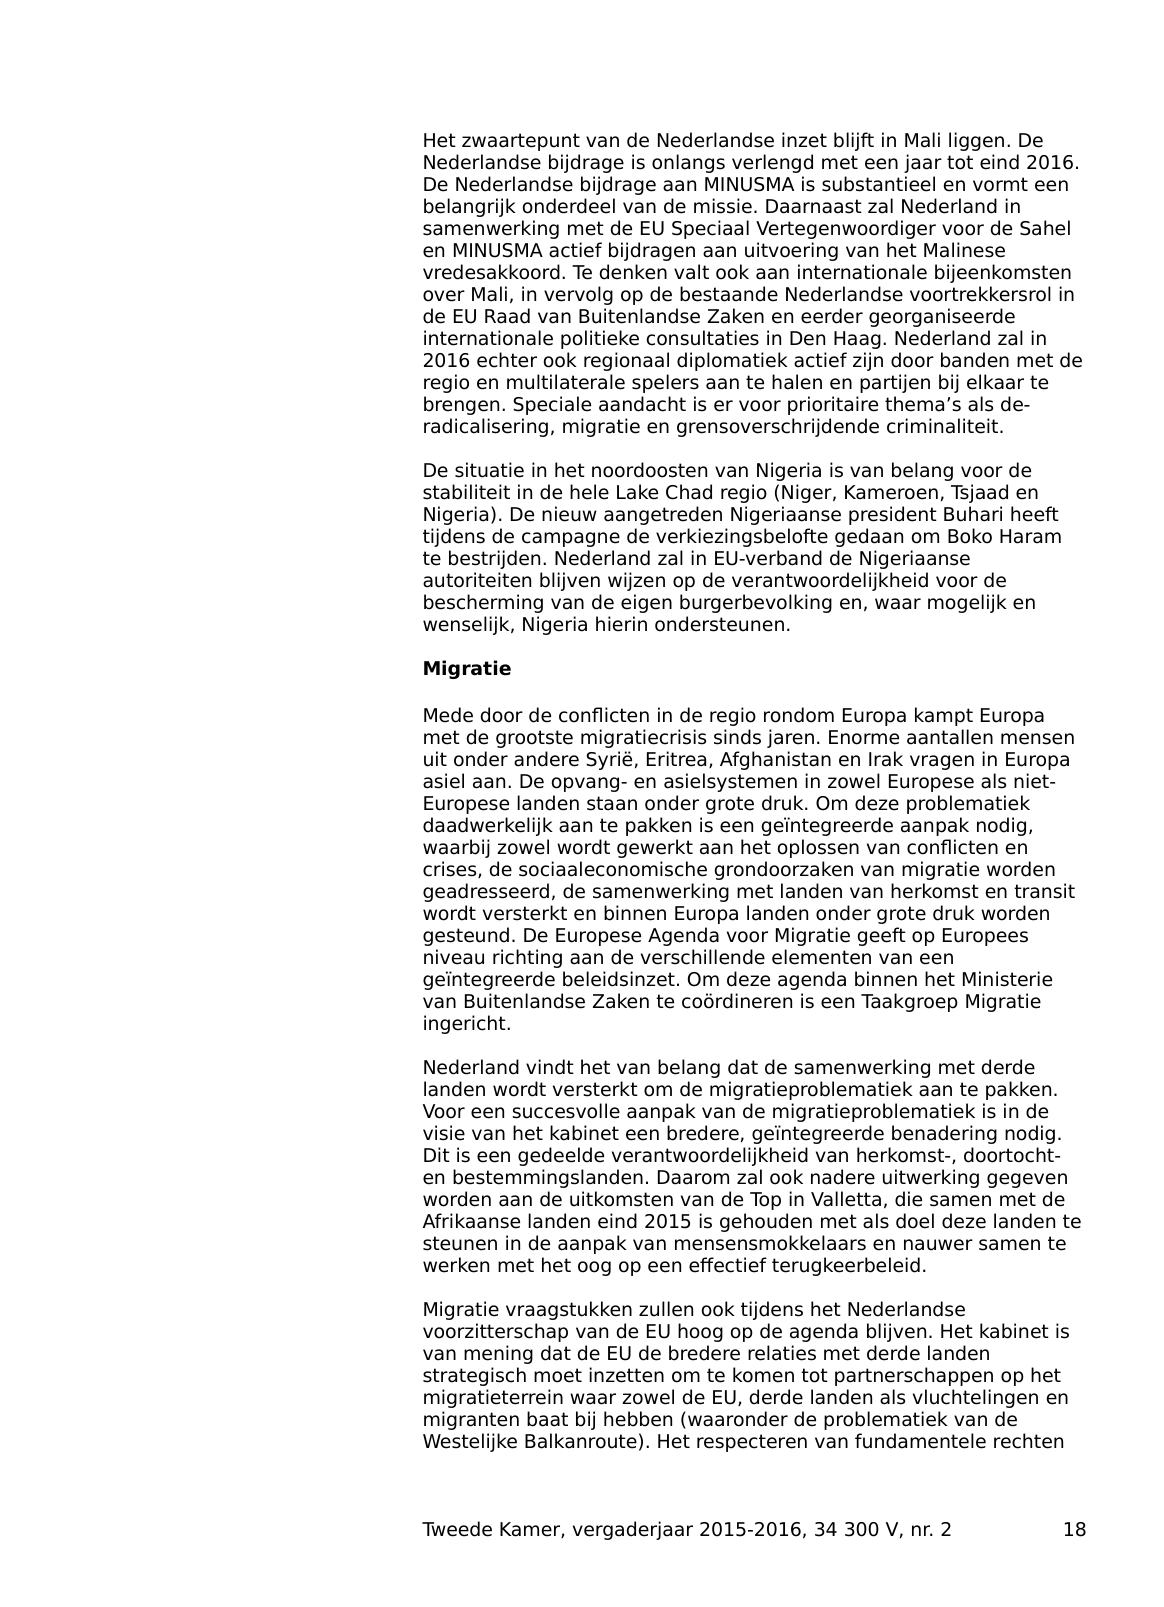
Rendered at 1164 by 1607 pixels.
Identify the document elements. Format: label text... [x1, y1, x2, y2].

text Het zwaartepunt van de Nederlandse inzet blijft in Mali liggen. De Nederlandse bijdrage is onlangs verlengd met een jaar tot eind 2016. De Nederlandse bijdrage aan MINUSMA is substantieel en vormt een belangrijk onderdeel van de missie. Daarnaast zal Nederland in samenwerking met de EU Speciaal Vertegenwoordiger voor de Sahel en MINUSMA actief bijdragen aan uitvoering van het Malinese vredesakkoord. Te denken valt ook aan internationale bijeenkomsten over Mali, in vervolg op de bestaande Nederlandse voortrekkersrol in de EU Raad van Buitenlandse Zaken en eerder georganiseerde internationale politieke consultaties in Den Haag. Nederland zal in 2016 echter ook regionaal diplomatiek actief zijn door banden met de regio en multilaterale spelers aan te halen en partijen bij elkaar te brengen. Speciale aandacht is er voor prioritaire thema’s als de-radicalisering, migratie en grensoverschrijdende criminaliteit. [422, 130, 1087, 438]
text Mede door de conflicten in de regio rondom Europa kampt Europa met de grootste migratiecrisis sinds jaren. Enorme aantallen mensen uit onder andere Syrië, Eritrea, Afghanistan en Irak vragen in Europa asiel aan. De opvang- en asielsystemen in zowel Europese als niet-Europese landen staan onder grote druk. Om deze problematiek daadwerkelijk aan te pakken is een geïntegreerde aanpak nodig, waarbij zowel wordt gewerkt aan het oplossen van conflicten en crises, de sociaaleconomische grondoorzaken van migratie worden geadresseerd, de samenwerking met landen van herkomst en transit wordt versterkt en binnen Europa landen onder grote druk worden gesteund. De Europese Agenda voor Migratie geeft op Europees niveau richting aan de verschillende elementen van een geïntegreerde beleidsinzet. Om deze agenda binnen het Ministerie van Buitenlandse Zaken te coördineren is een Taakgroep Migratie ingericht. [422, 705, 1087, 1034]
text Migratie vraagstukken zullen ook tijdens het Nederlandse voorzitterschap van de EU hoog op de agenda blijven. Het kabinet is van mening dat de EU de bredere relaties met derde landen strategisch moet inzetten om te komen tot partnerschappen op het migratieterrein waar zowel de EU, derde landen als vluchtelingen en migranten baat bij hebben (waaronder de problematiek van de Westelijke Balkanroute). Het respecteren van fundamentele rechten [422, 1299, 1087, 1452]
text De situatie in het noordoosten van Nigeria is van belang voor de stabiliteit in de hele Lake Chad regio (Niger, Kameroen, Tsjaad en Nigeria). De nieuw aangetreden Nigeriaanse president Buhari heeft tijdens de campagne de verkiezingsbelofte gedaan om Boko Haram te bestrijden. Nederland zal in EU-verband de Nigeriaanse autoriteiten blijven wijzen op de verantwoordelijkheid voor de bescherming van de eigen burgerbevolking en, waar mogelijk en wenselijk, Nigeria hierin ondersteunen. [422, 460, 1087, 636]
subtitle Migratie [422, 658, 1087, 680]
text Nederland vindt het van belang dat de samenwerking met derde landen wordt versterkt om de migratieproblematiek aan te pakken. Voor een succesvolle aanpak van de migratieproblematiek is in de visie van het kabinet een bredere, geïntegreerde benadering nodig. Dit is een gedeelde verantwoordelijkheid van herkomst-, doortocht- en bestemmingslanden. Daarom zal ook nadere uitwerking gegeven worden aan de uitkomsten van de Top in Valletta, die samen met de Afrikaanse landen eind 2015 is gehouden met als doel deze landen te steunen in de aanpak van mensensmokkelaars en nauwer samen te werken met het oog op een effectief terugkeerbeleid. [422, 1057, 1087, 1276]
